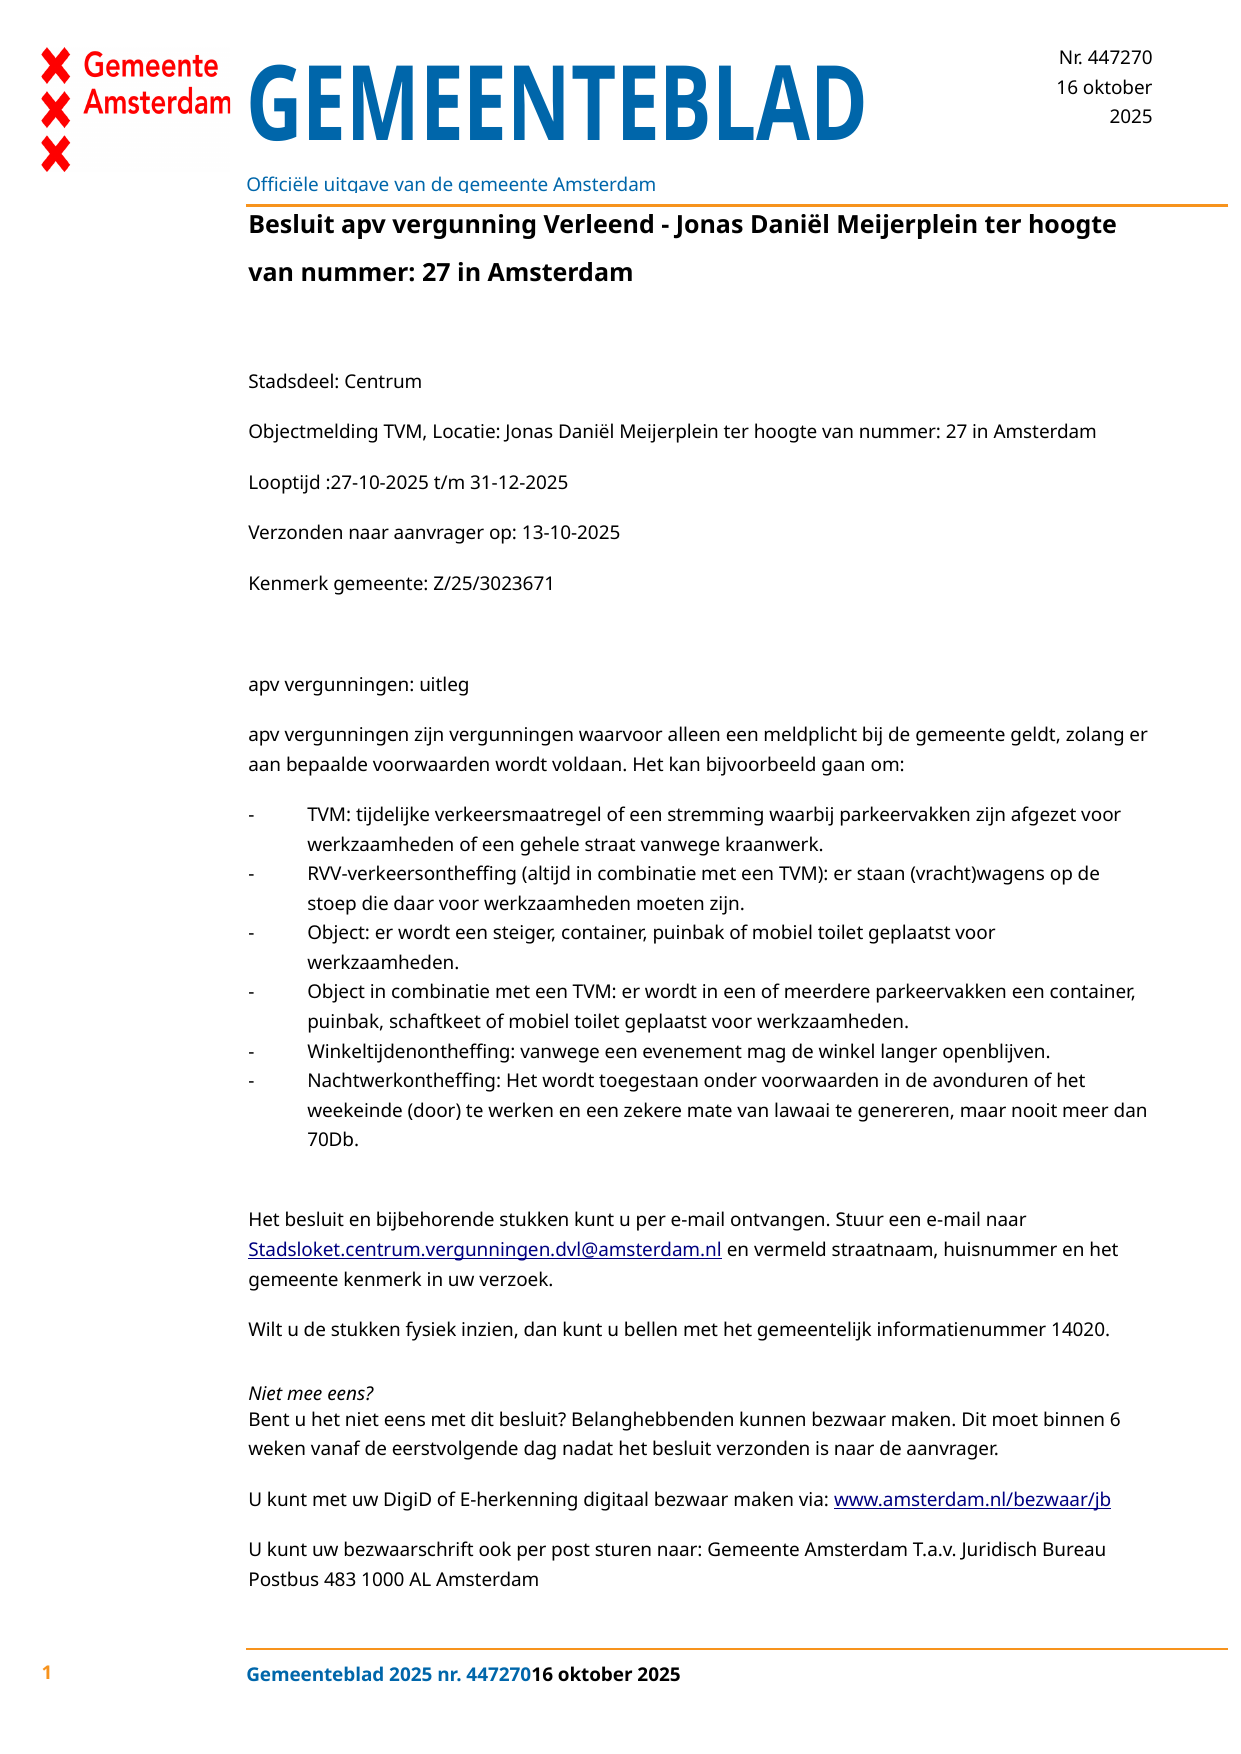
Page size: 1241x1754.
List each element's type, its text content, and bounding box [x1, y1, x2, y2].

text Niet mee eens? [248, 1380, 1152, 1406]
list RVV-verkeersontheffing (altijd in combinatie met een TVM): er staan (vracht)wagens op de stoep die daar voor werkzaamheden moeten zijn. [248, 860, 1152, 916]
text Kenmerk gemeente: Z/25/3023671 [248, 570, 1152, 596]
text U kunt met uw DigiD of E-herkenning digitaal bezwaar maken via: www.amsterdam.nl/bezwaar/jb [248, 1486, 1152, 1512]
list Object in combinatie met een TVM: er wordt in een of meerdere parkeervakken een container, puinbak, schaftkeet of mobiel toilet geplaatst voor werkzaamheden. [248, 979, 1152, 1034]
text Besluit apv vergunning Verleend - Jonas Daniël Meijerplein ter hoogte van nummer: 27 in Amsterdam [248, 207, 1152, 288]
text Verzonden naar aanvrager op: 13-10-2025 [248, 519, 1152, 545]
text U kunt uw bezwaarschrift ook per post sturen naar: Gemeente Amsterdam T.a.v. Juridisch Bureau Postbus 483 1000 AL Amsterdam [248, 1536, 1152, 1592]
list Object: er wordt een steiger, container, puinbak of mobiel toilet geplaatst voor werkzaamheden. [248, 919, 1152, 975]
text apv vergunningen: uitleg [248, 671, 1152, 697]
text Het besluit en bijbehorende stukken kunt u per e-mail ontvangen. Stuur een e-mail naar Stadsloket.centrum.vergunningen.dvl@amsterdam.nl en vermeld straatnaam, huisnummer en het gemeente kenmerk in uw verzoek. [248, 1207, 1152, 1292]
text Stadsdeel: Centrum [248, 368, 1152, 394]
text Bent u het niet eens met dit besluit? Belanghebbenden kunnen bezwaar maken. Dit moet binnen 6 weken vanaf de eerstvolgende dag nadat het besluit verzonden is naar de aanvrager. [248, 1406, 1152, 1461]
text apv vergunningen zijn vergunningen waarvoor alleen een meldplicht bij de gemeente geldt, zolang er aan bepaalde voorwaarden wordt voldaan. Het kan bijvoorbeeld gaan om: [248, 721, 1152, 777]
picture [41, 47, 231, 172]
text Looptijd :27-10-2025 t/m 31-12-2025 [248, 469, 1152, 495]
list Winkeltijdenontheffing: vanwege een evenement mag de winkel langer openblijven. [248, 1038, 1152, 1064]
list TVM: tijdelijke verkeersmaatregel of een stremming waarbij parkeervakken zijn afgezet voor werkzaamheden of een gehele straat vanwege kraanwerk. [248, 801, 1152, 857]
list Nachtwerkontheffing: Het wordt toegestaan onder voorwaarden in de avonduren of het weekeinde (door) te werken en een zekere mate van lawaai te genereren, maar nooit meer dan 70Db. [248, 1067, 1152, 1152]
text Wilt u de stukken fysiek inzien, dan kunt u bellen met het gemeentelijk informatienummer 14020. [248, 1316, 1152, 1342]
text Objectmelding TVM, Locatie: Jonas Daniël Meijerplein ter hoogte van nummer: 27 in Amsterdam [248, 419, 1152, 444]
